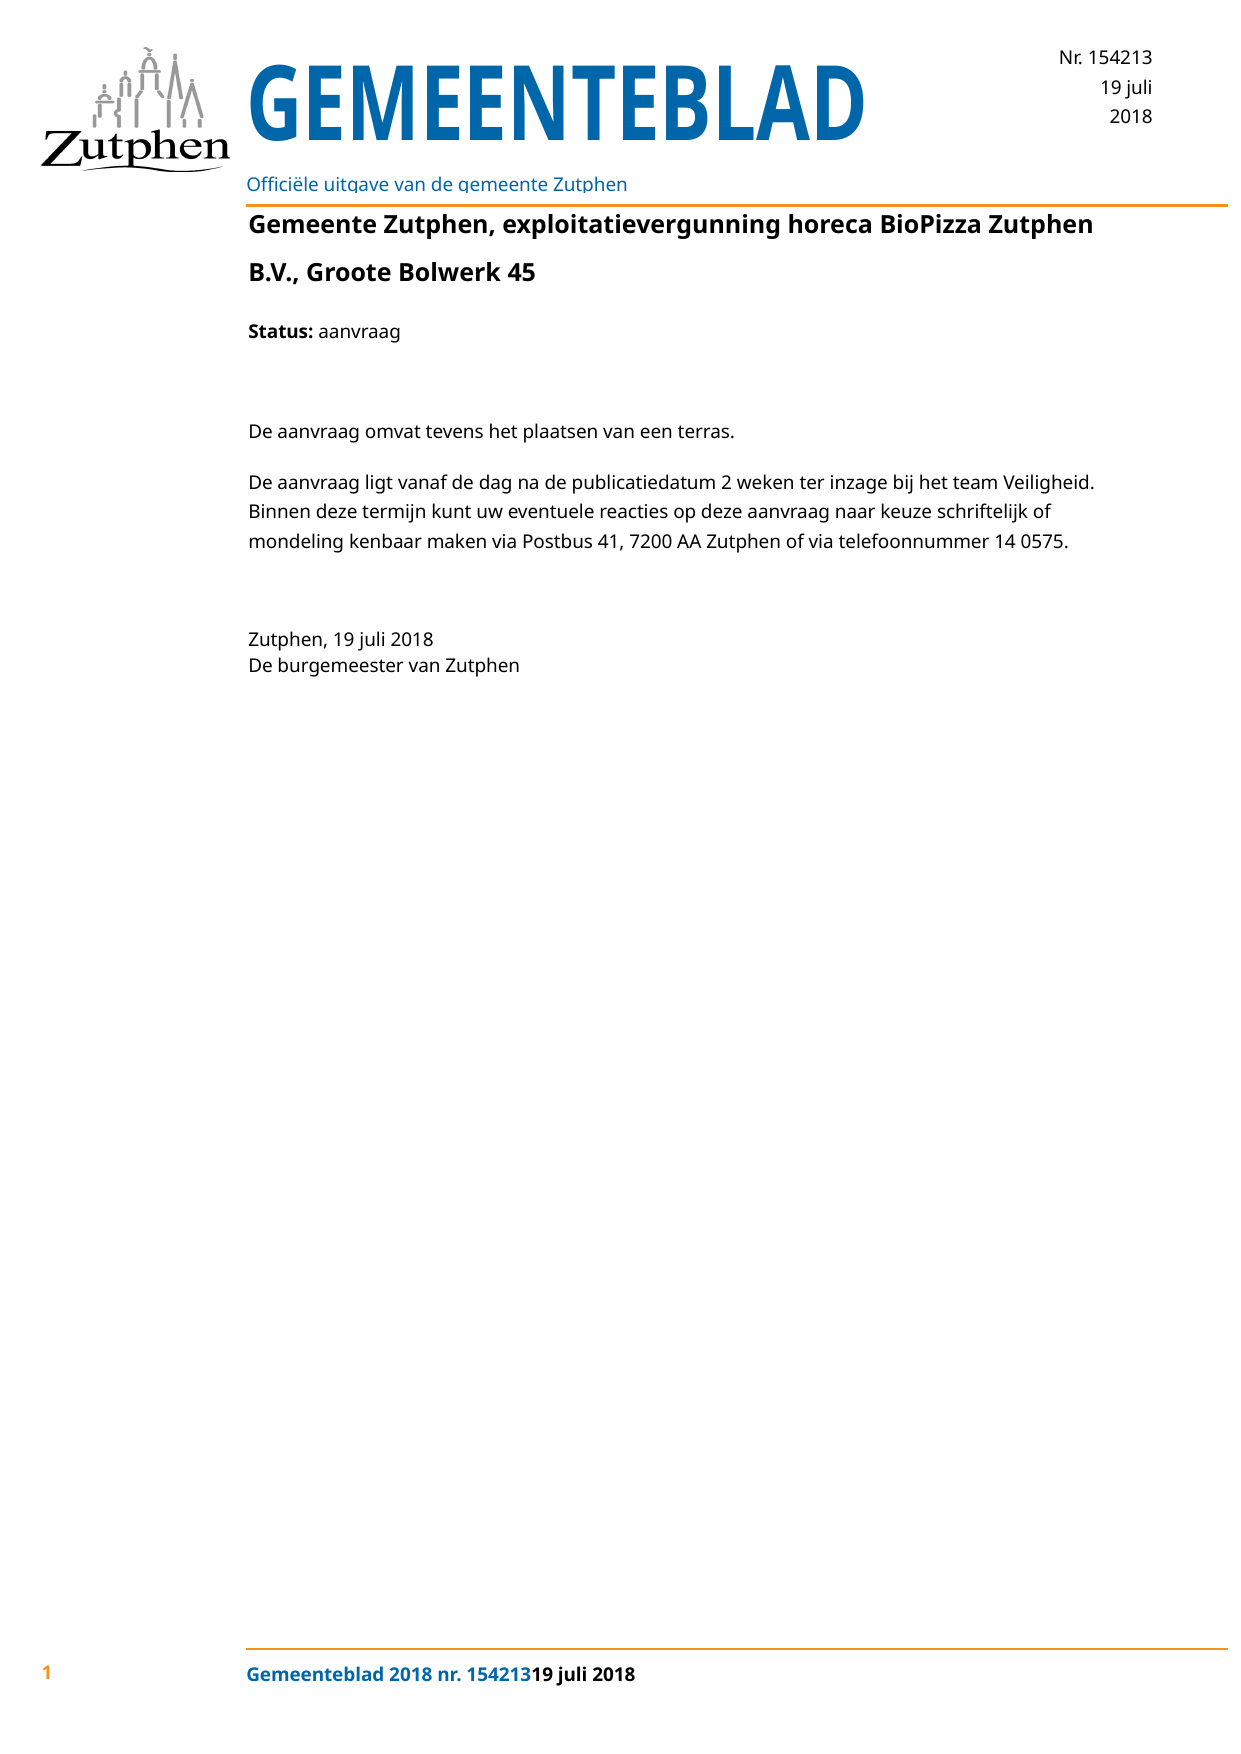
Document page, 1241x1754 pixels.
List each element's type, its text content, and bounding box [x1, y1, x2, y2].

text Status: aanvraag [248, 318, 1152, 344]
text Zutphen, 19 juli 2018 [248, 627, 1152, 652]
text Gemeente Zutphen, exploitatievergunning horeca BioPizza Zutphen B.V., Groote Bolwerk 45 [248, 207, 1152, 288]
picture [41, 47, 231, 172]
text De aanvraag ligt vanaf de dag na de publicatiedatum 2 weken ter inzage bij het team Veiligheid. Binnen deze termijn kunt uw eventuele reacties op deze aanvraag naar keuze schriftelijk of mondeling kenbaar maken via Postbus 41, 7200 AA Zutphen of via telefoonnummer 14 0575. [248, 469, 1152, 554]
text De aanvraag omvat tevens het plaatsen van een terras. [248, 419, 1152, 444]
text De burgemeester van Zutphen [248, 652, 1152, 678]
